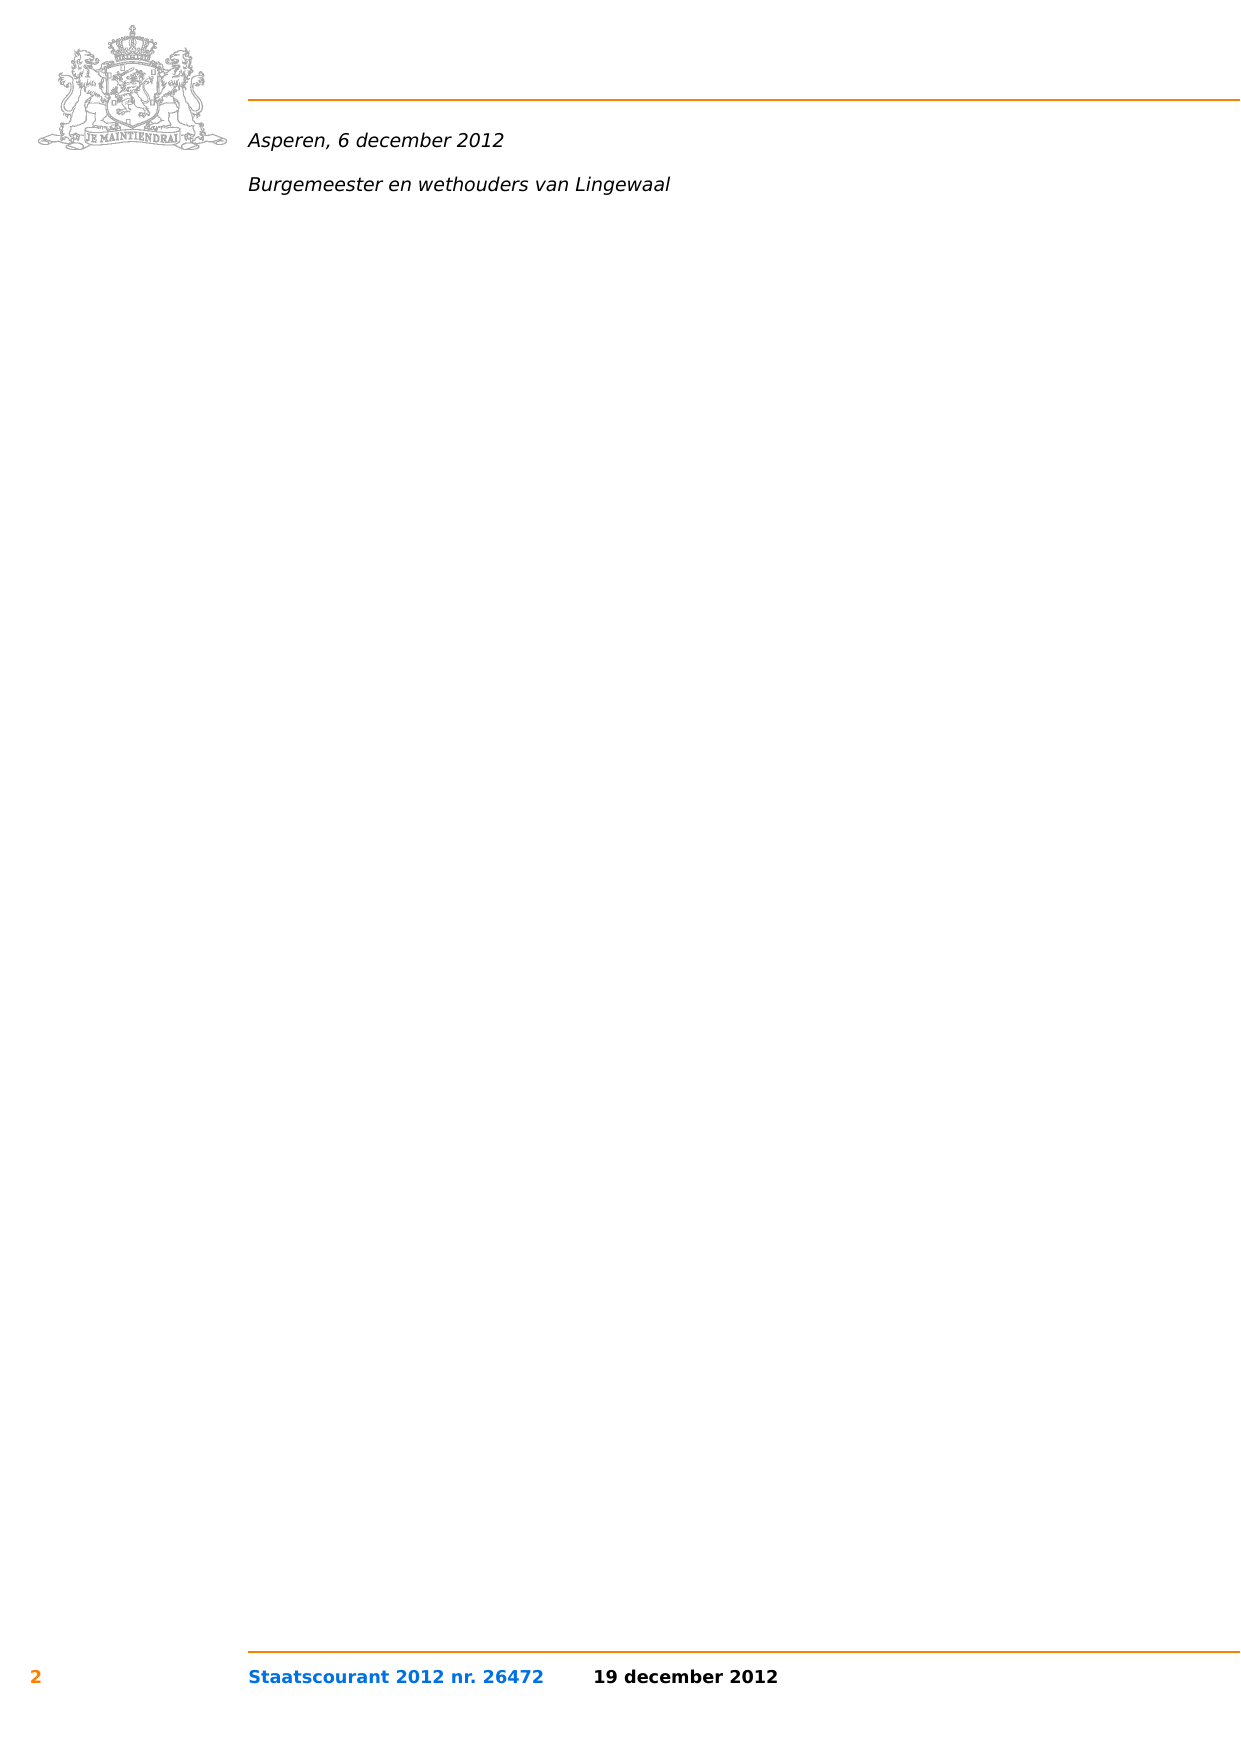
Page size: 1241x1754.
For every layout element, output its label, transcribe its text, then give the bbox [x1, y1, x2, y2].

picture [38, 25, 227, 150]
text Burgemeester en wethouders van Lingewaal [248, 174, 1163, 196]
text Asperen, 6 december 2012 [248, 130, 1163, 152]
